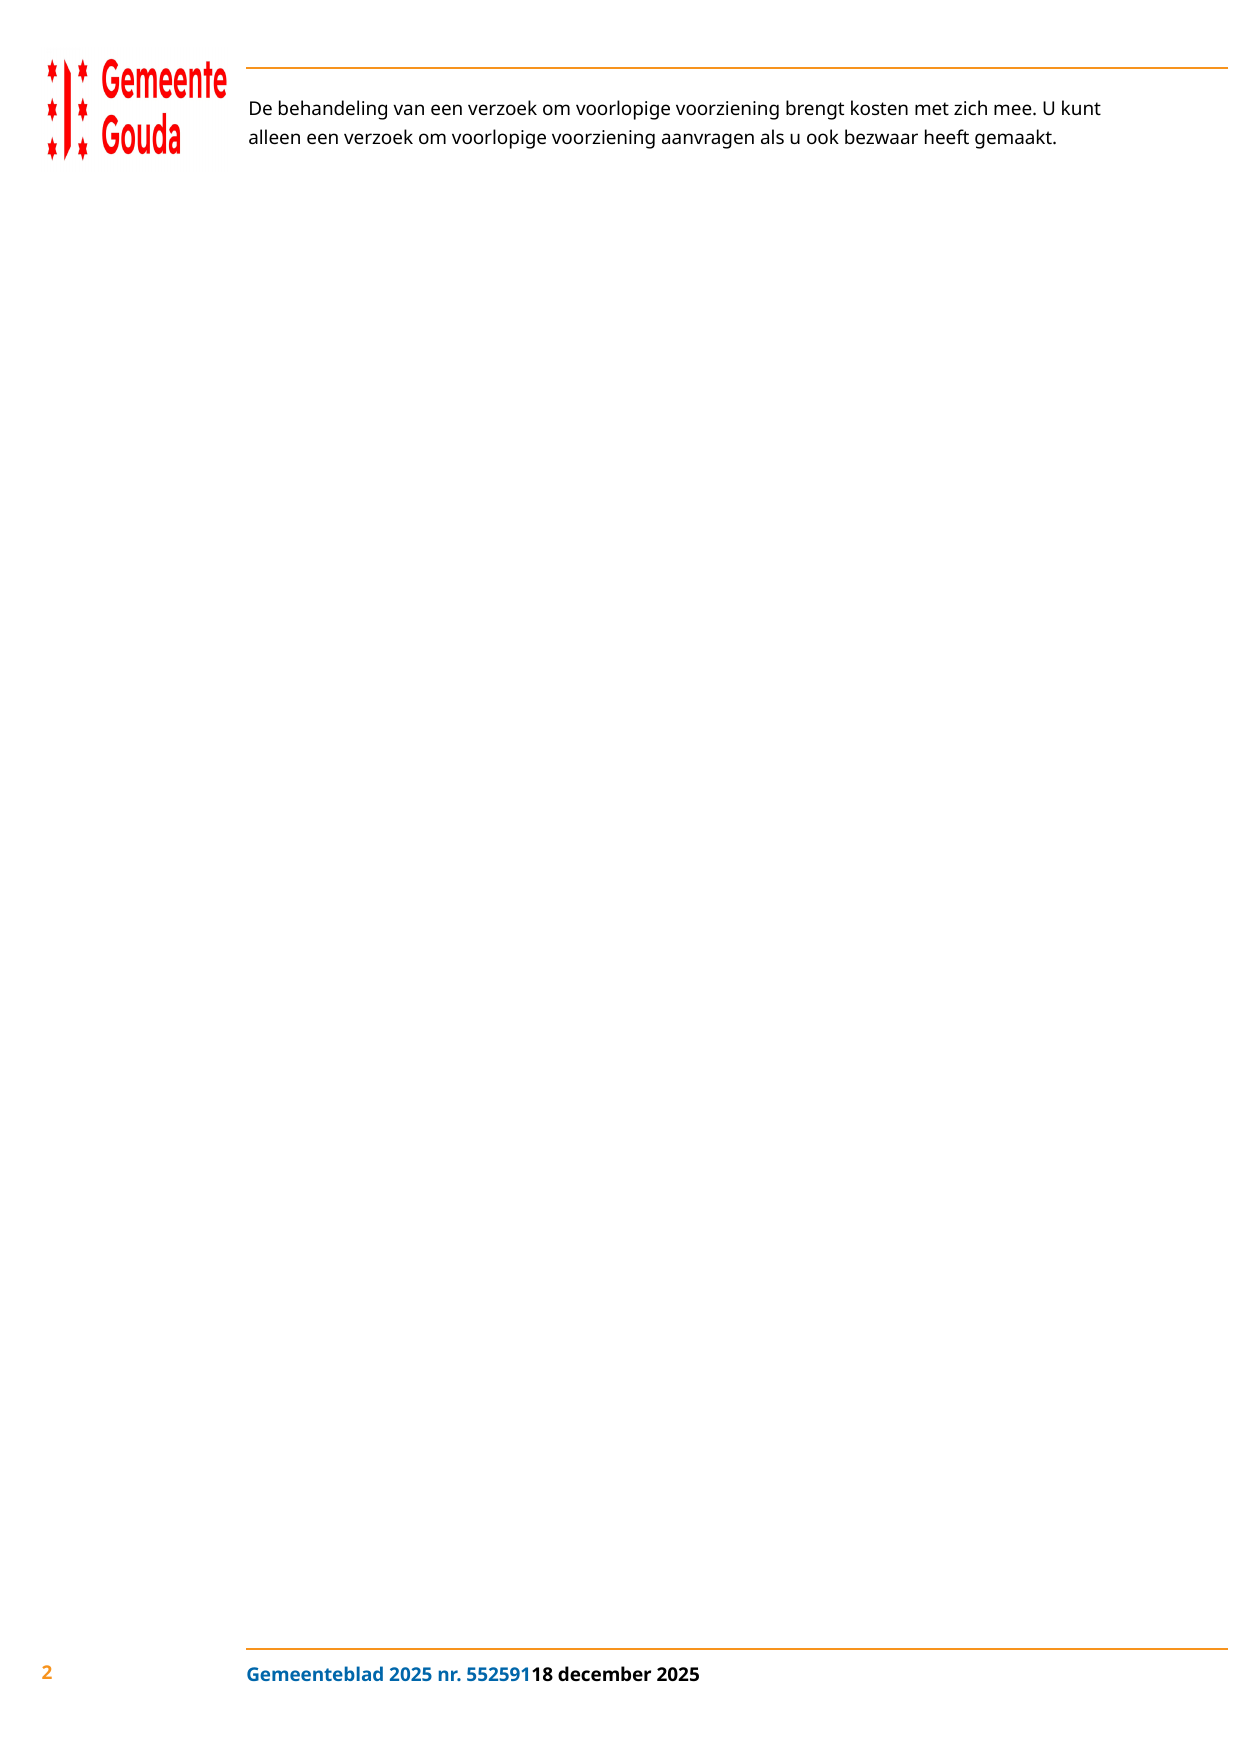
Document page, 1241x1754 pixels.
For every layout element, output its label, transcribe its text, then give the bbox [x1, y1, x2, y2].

text De behandeling van een verzoek om voorlopige voorziening brengt kosten met zich mee. U kunt alleen een verzoek om voorlopige voorziening aanvragen als u ook bezwaar heeft gemaakt. [248, 95, 1152, 150]
picture [41, 47, 231, 172]
